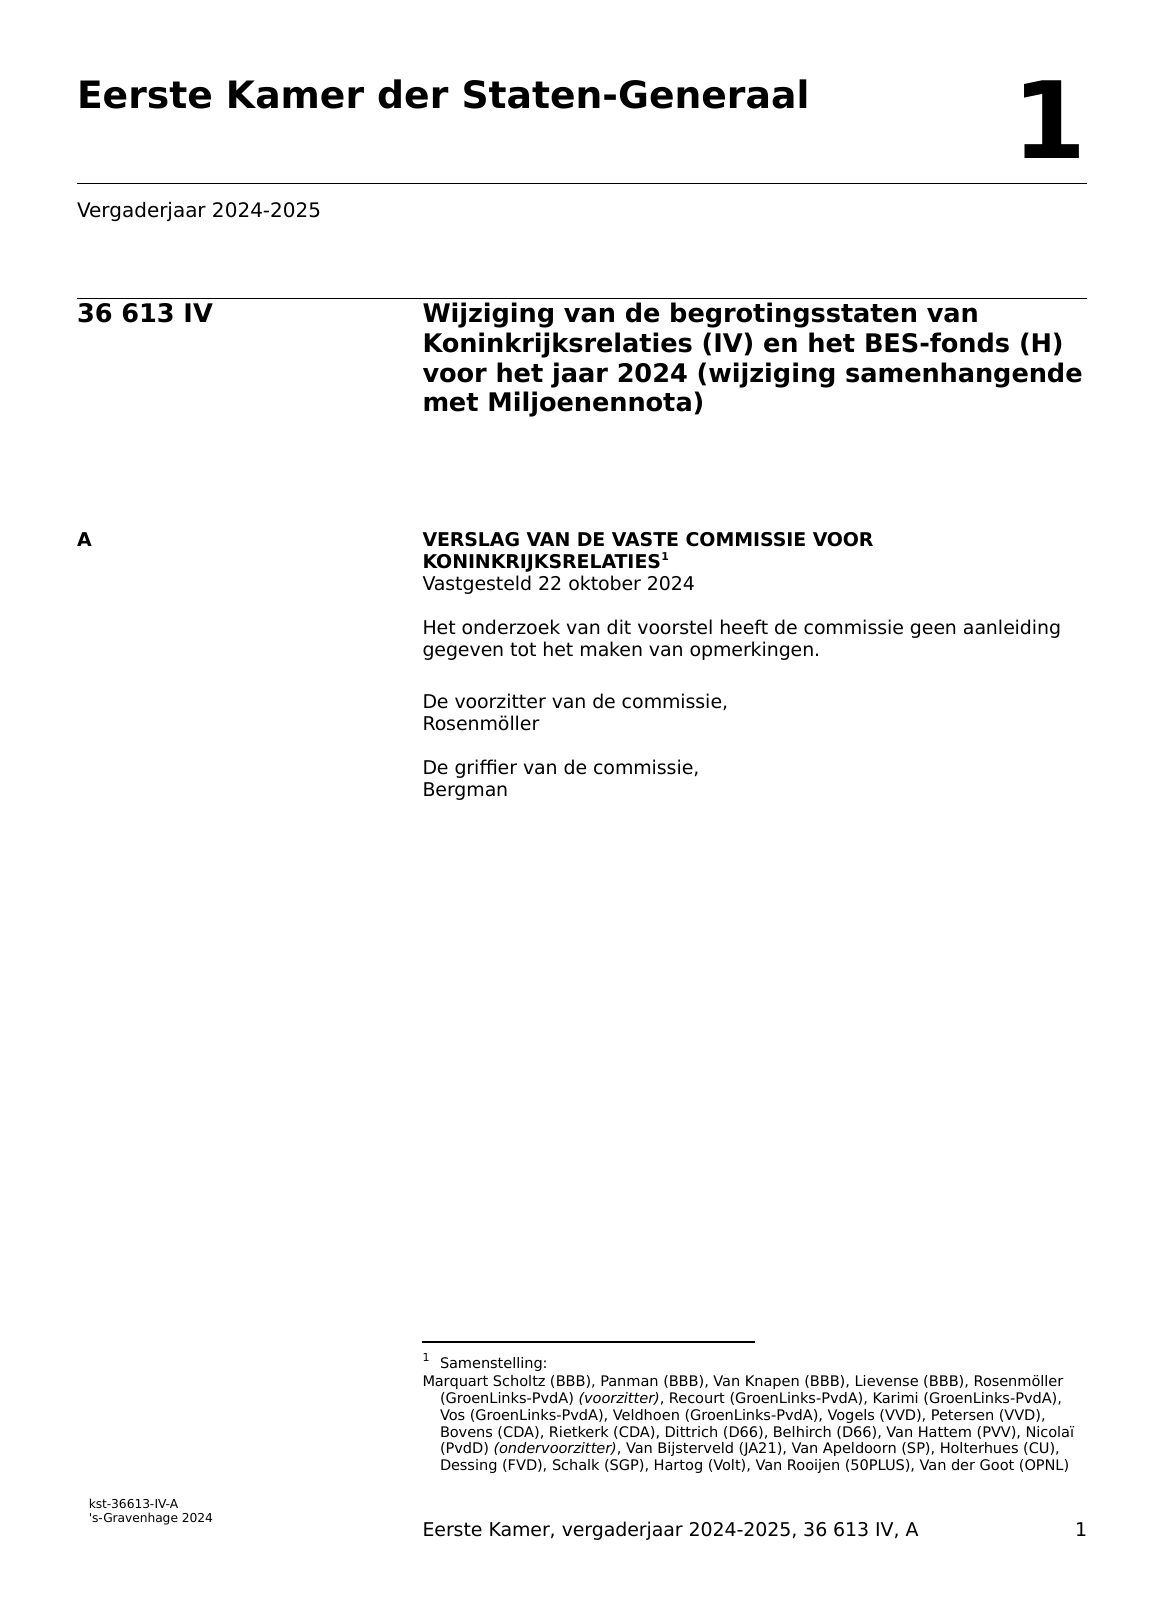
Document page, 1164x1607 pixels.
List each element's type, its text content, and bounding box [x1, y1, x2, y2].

subtitle 36 613 IV Wijziging van de begrotingsstaten van Koninkrijksrelaties (IV) en het BES-fonds (H) voor het jaar 2024 (wijziging samenhangende met Miljoenennota) [77, 299, 1087, 418]
subtitle A VERSLAG VAN DE VASTE COMMISSIE VOOR KONINKRIJKSRELATIES [77, 529, 1087, 573]
text De voorzitter van de commissie, Rosenmöller [422, 691, 1087, 735]
text 's-Gravenhage 2024 [88, 1511, 323, 1525]
text kst-36613-IV-A [88, 1497, 323, 1511]
table_header Eerste Kamer der Staten-Generaal [77, 59, 886, 183]
table_header 1 [886, 59, 1087, 183]
table_cell Vergaderjaar 2024-2025 [77, 184, 1087, 298]
text Samenstelling: [422, 1351, 1087, 1373]
text Vastgesteld 22 oktober 2024 [422, 573, 1087, 595]
text Het onderzoek van dit voorstel heeft de commissie geen aanleiding gegeven tot het maken van opmerkingen. [422, 617, 1087, 661]
text Marquart Scholtz (BBB), Panman (BBB), Van Knapen (BBB), Lievense (BBB), Rosenmöller (GroenLinks-PvdA) (voorzitter), Recourt (GroenLinks-PvdA), Karimi (GroenLinks-PvdA), Vos (GroenLinks-PvdA), Veldhoen (GroenLinks-PvdA), Vogels (VVD), Petersen (VVD), Bovens (CDA), Rietkerk (CDA), Dittrich (D66), Belhirch (D66), Van Hattem (PVV), Nicolaï (PvdD) (ondervoorzitter), Van Bijsterveld (JA21), Van Apeldoorn (SP), Holterhues (CU), Dessing (FVD), Schalk (SGP), Hartog (Volt), Van Rooijen (50PLUS), Van der Goot (OPNL) [422, 1373, 1087, 1474]
text De griffier van de commissie, Bergman [422, 757, 1087, 801]
